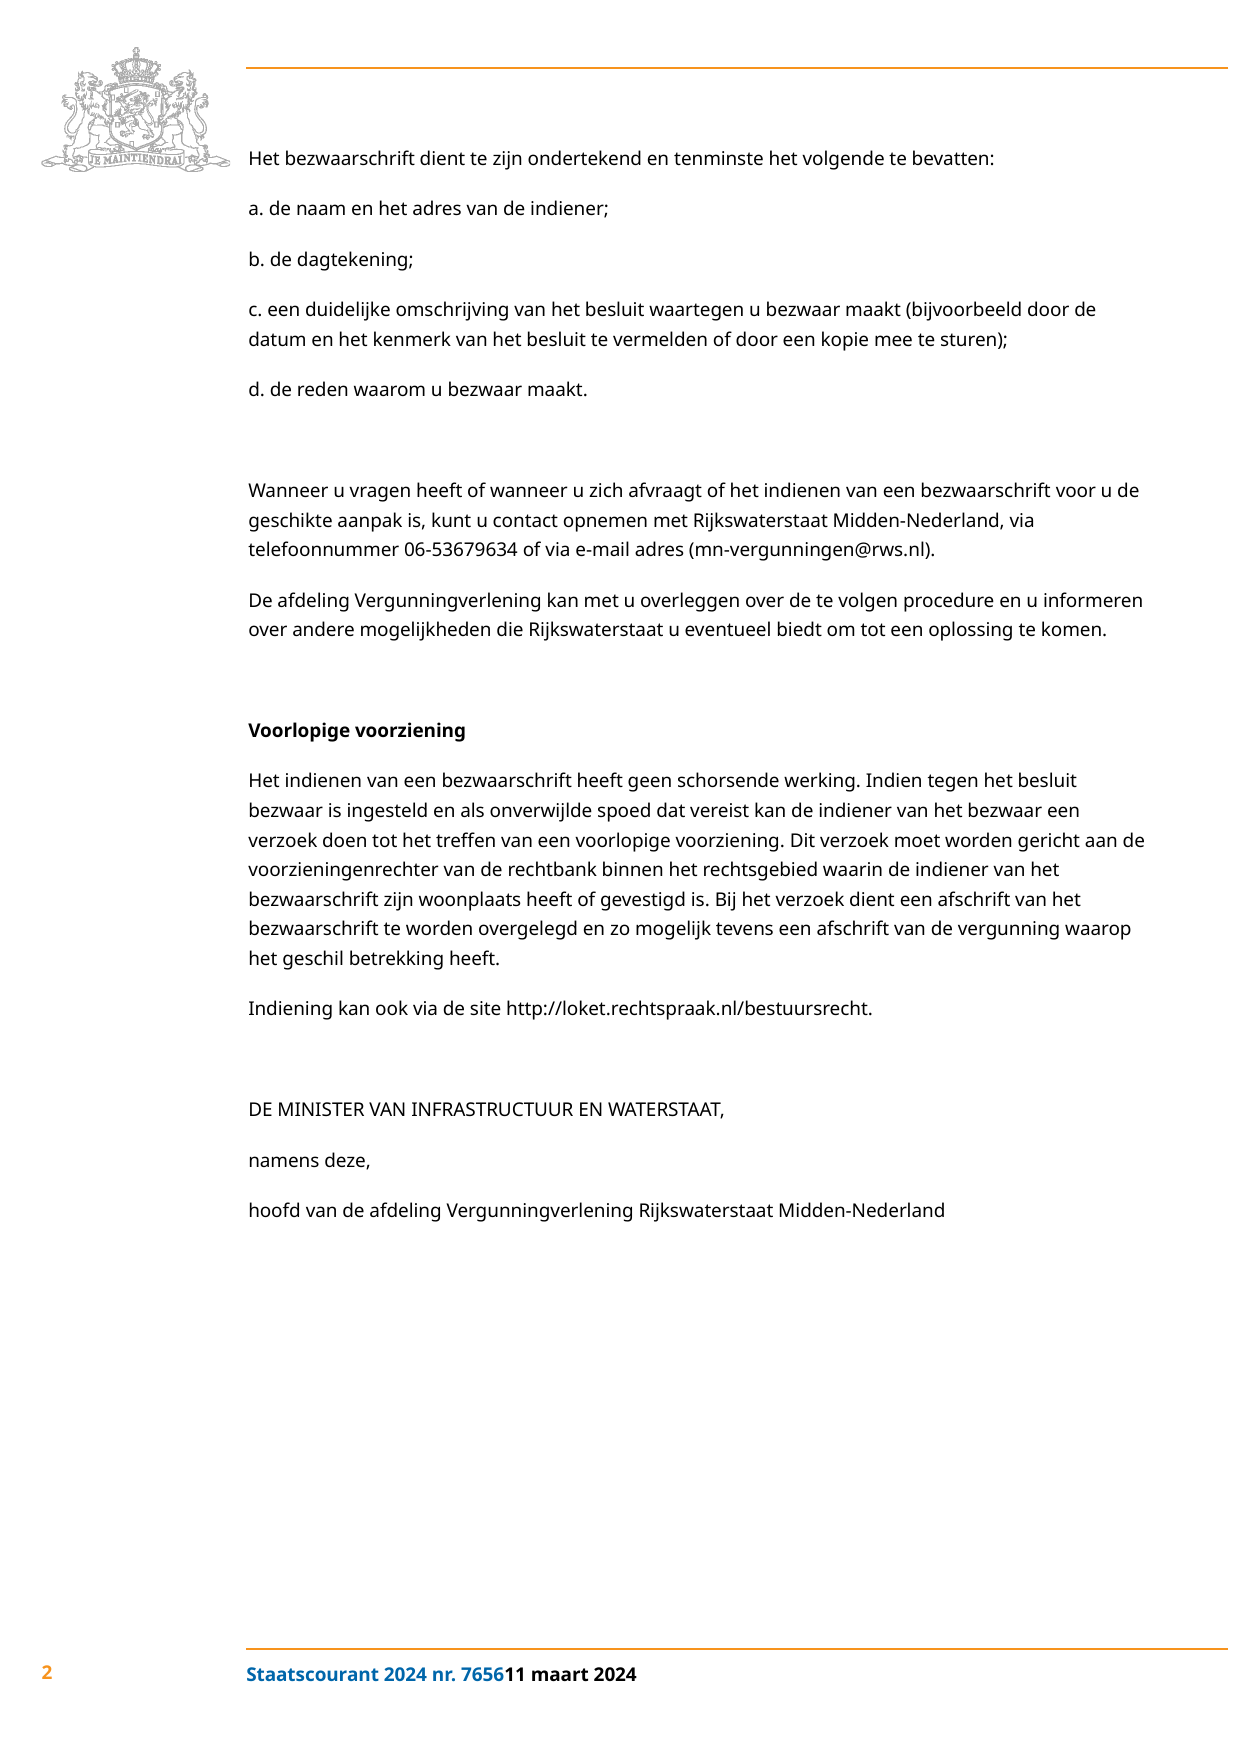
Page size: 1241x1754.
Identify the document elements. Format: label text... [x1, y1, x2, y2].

text Wanneer u vragen heeft of wanneer u zich afvraagt of het indienen van een bezwaarschrift voor u de geschikte aanpak is, kunt u contact opnemen met Rijkswaterstaat Midden-Nederland, via telefoonnummer 06-53679634 of via e-mail adres (mn-vergunningen@rws.nl). [248, 477, 1152, 562]
text hoofd van de afdeling Vergunningverlening Rijkswaterstaat Midden-Nederland [248, 1197, 1152, 1223]
text a. de naam en het adres van de indiener; [248, 196, 1152, 221]
text Indiening kan ook via de site http://loket.rechtspraak.nl/bestuursrecht. [248, 996, 1152, 1021]
text c. een duidelijke omschrijving van het besluit waartegen u bezwaar maakt (bijvoorbeeld door de datum en het kenmerk van het besluit te vermelden of door een kopie mee te sturen); [248, 296, 1152, 352]
text namens deze, [248, 1147, 1152, 1173]
picture [41, 47, 231, 172]
text DE MINISTER VAN INFRASTRUCTUUR EN WATERSTAAT, [248, 1096, 1152, 1122]
text d. de reden waarom u bezwaar maakt. [248, 376, 1152, 402]
text Het bezwaarschrift dient te zijn ondertekend en tenminste het volgende te bevatten: [248, 145, 1152, 171]
text Het indienen van een bezwaarschrift heeft geen schorsende werking. Indien tegen het besluit bezwaar is ingesteld en als onverwijlde spoed dat vereist kan de indiener van het bezwaar een verzoek doen tot het treffen van een voorlopige voorziening. Dit verzoek moet worden gericht aan de voorzieningenrechter van de rechtbank binnen het rechtsgebied waarin de indiener van het bezwaarschrift zijn woonplaats heeft of gevestigd is. Bij het verzoek dient een afschrift van het bezwaarschrift te worden overgelegd en zo mogelijk tevens een afschrift van de vergunning waarop het geschil betrekking heeft. [248, 768, 1152, 971]
text b. de dagtekening; [248, 246, 1152, 272]
text Voorlopige voorziening [248, 717, 1152, 743]
text De afdeling Vergunningverlening kan met u overleggen over de te volgen procedure en u informeren over andere mogelijkheden die Rijkswaterstaat u eventueel biedt om tot een oplossing te komen. [248, 587, 1152, 642]
